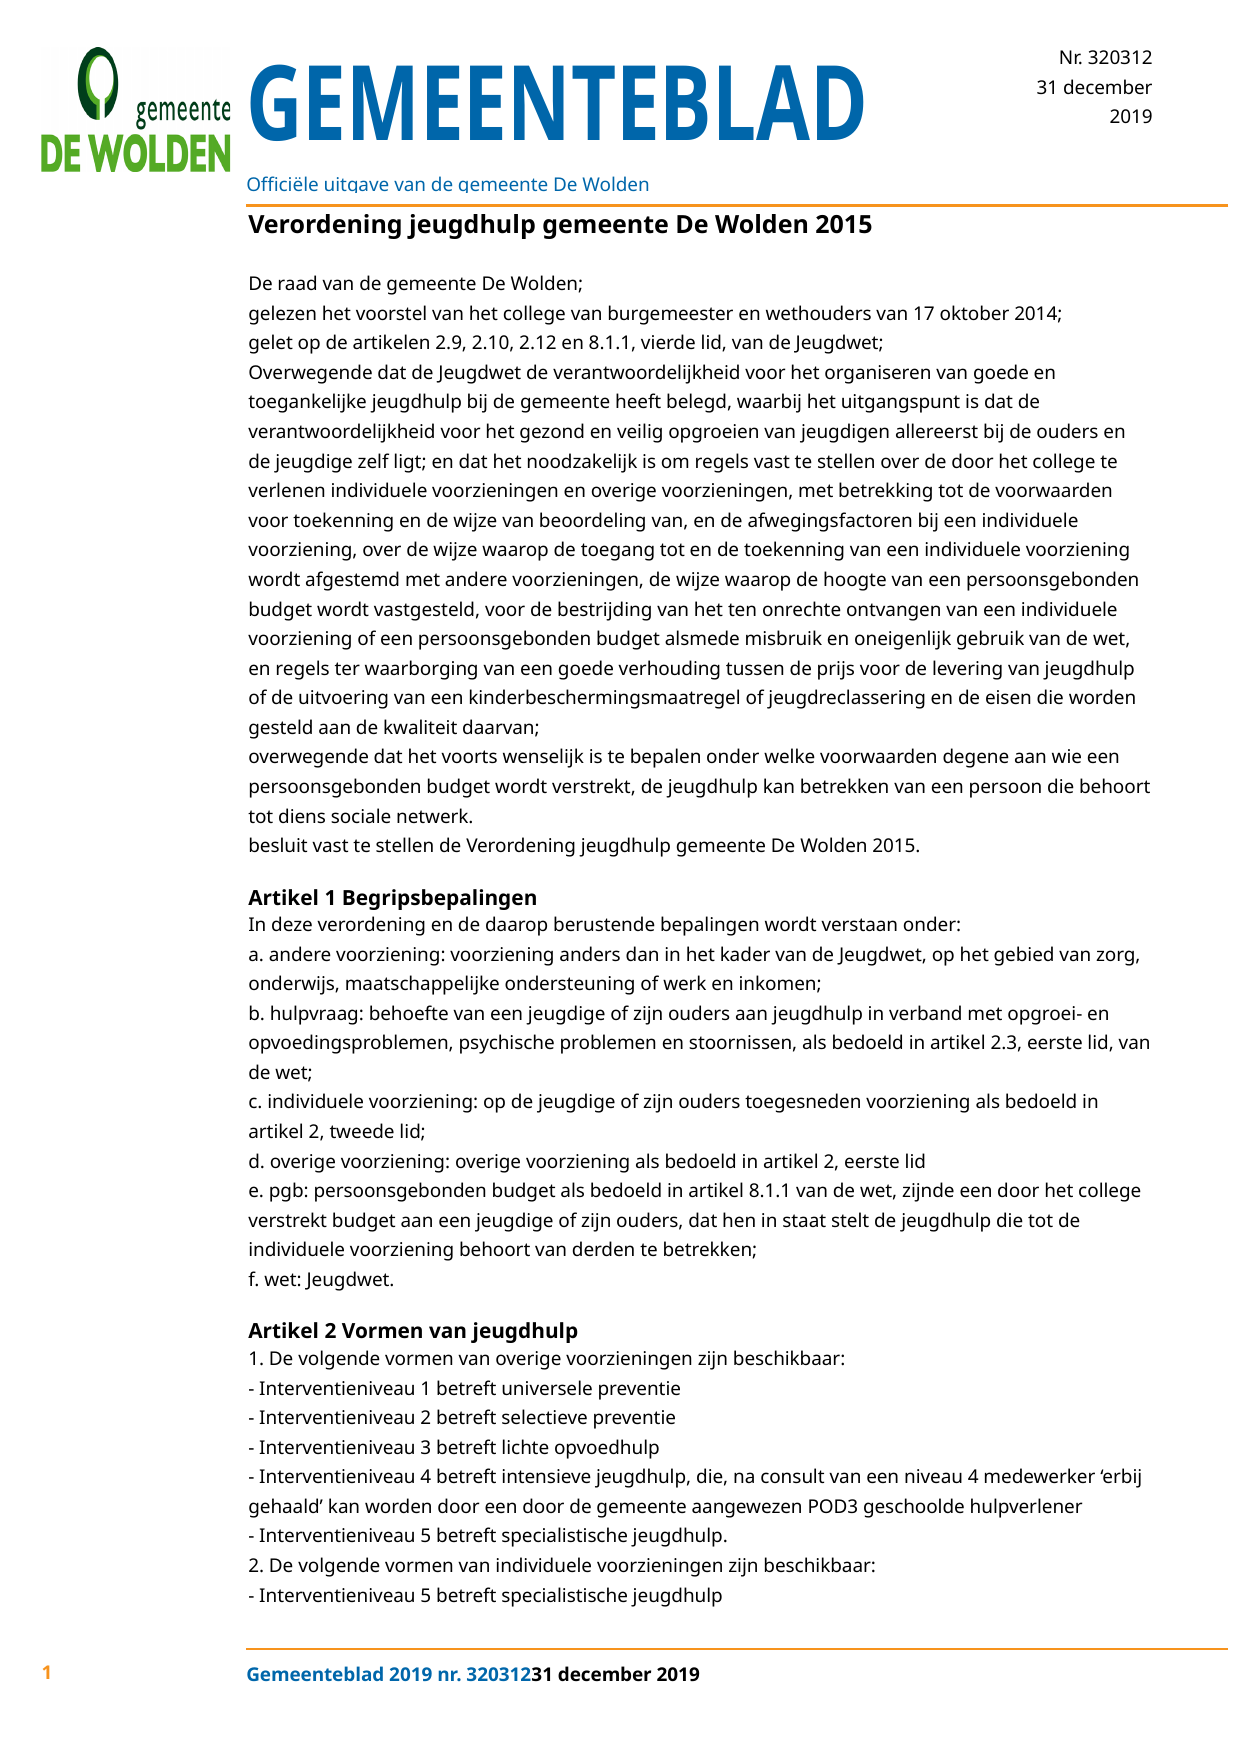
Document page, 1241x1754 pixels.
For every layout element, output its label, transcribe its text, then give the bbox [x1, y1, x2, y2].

text f. wet: Jeugdwet. [248, 1266, 1152, 1292]
text De raad van de gemeente De Wolden; [248, 270, 1152, 296]
text a. andere voorziening: voorziening anders dan in het kader van de Jeugdwet, op het gebied van zorg, onderwijs, maatschappelijke ondersteuning of werk en inkomen; [248, 941, 1152, 996]
text Overwegende dat de Jeugdwet de verantwoordelijkheid voor het organiseren van goede en toegankelijke jeugdhulp bij de gemeente heeft belegd, waarbij het uitgangspunt is dat de verantwoordelijkheid voor het gezond en veilig opgroeien van jeugdigen allereerst bij de ouders en de jeugdige zelf ligt; en dat het noodzakelijk is om regels vast te stellen over de door het college te verlenen individuele voorzieningen en overige voorzieningen, met betrekking tot de voorwaarden voor toekenning en de wijze van beoordeling van, en de afwegingsfactoren bij een individuele voorziening, over de wijze waarop de toegang tot en de toekenning van een individuele voorziening wordt afgestemd met andere voorzieningen, de wijze waarop de hoogte van een persoonsgebonden budget wordt vastgesteld, voor de bestrijding van het ten onrechte ontvangen van een individuele voorziening of een persoonsgebonden budget alsmede misbruik en oneigenlijk gebruik van de wet, en regels ter waarborging van een goede verhouding tussen de prijs voor de levering van jeugdhulp of de uitvoering van een kinderbeschermingsmaatregel of jeugdreclassering en de eisen die worden gesteld aan de kwaliteit daarvan; [248, 359, 1152, 740]
text b. hulpvraag: behoefte van een jeugdige of zijn ouders aan jeugdhulp in verband met opgroei- en opvoedingsproblemen, psychische problemen en stoornissen, als bedoeld in artikel 2.3, eerste lid, van de wet; [248, 1000, 1152, 1085]
text 2. De volgende vormen van individuele voorzieningen zijn beschikbaar: [248, 1552, 1152, 1578]
text gelezen het voorstel van het college van burgemeester en wethouders van 17 oktober 2014; [248, 300, 1152, 326]
text c. individuele voorziening: op de jeugdige of zijn ouders toegesneden voorziening als bedoeld in artikel 2, tweede lid; [248, 1089, 1152, 1144]
text Artikel 1 Begripsbepalingen [248, 883, 1152, 911]
text - Interventieniveau 2 betreft selectieve preventie [248, 1404, 1152, 1430]
text e. pgb: persoonsgebonden budget als bedoeld in artikel 8.1.1 van de wet, zijnde een door het college verstrekt budget aan een jeugdige of zijn ouders, dat hen in staat stelt de jeugdhulp die tot de individuele voorziening behoort van derden te betrekken; [248, 1177, 1152, 1262]
text - Interventieniveau 4 betreft intensieve jeugdhulp, die, na consult van een niveau 4 medewerker ‘erbij gehaald’ kan worden door een door de gemeente aangewezen POD3 geschoolde hulpverlener [248, 1463, 1152, 1519]
text Artikel 2 Vormen van jeugdhulp [248, 1317, 1152, 1345]
picture [41, 47, 231, 172]
text In deze verordening en de daarop berustende bepalingen wordt verstaan onder: [248, 911, 1152, 937]
text 1. De volgende vormen van overige voorzieningen zijn beschikbaar: [248, 1345, 1152, 1371]
text d. overige voorziening: overige voorziening als bedoeld in artikel 2, eerste lid [248, 1148, 1152, 1174]
text besluit vast te stellen de Verordening jeugdhulp gemeente De Wolden 2015. [248, 832, 1152, 858]
text Verordening jeugdhulp gemeente De Wolden 2015 [248, 207, 1152, 241]
text gelet op de artikelen 2.9, 2.10, 2.12 en 8.1.1, vierde lid, van de Jeugdwet; [248, 329, 1152, 355]
text overwegende dat het voorts wenselijk is te bepalen onder welke voorwaarden degene aan wie een persoonsgebonden budget wordt verstrekt, de jeugdhulp kan betrekken van een persoon die behoort tot diens sociale netwerk. [248, 744, 1152, 828]
text - Interventieniveau 1 betreft universele preventie [248, 1375, 1152, 1400]
text - Interventieniveau 5 betreft specialistische jeugdhulp. [248, 1523, 1152, 1548]
text - Interventieniveau 3 betreft lichte opvoedhulp [248, 1434, 1152, 1459]
text - Interventieniveau 5 betreft specialistische jeugdhulp [248, 1582, 1152, 1607]
